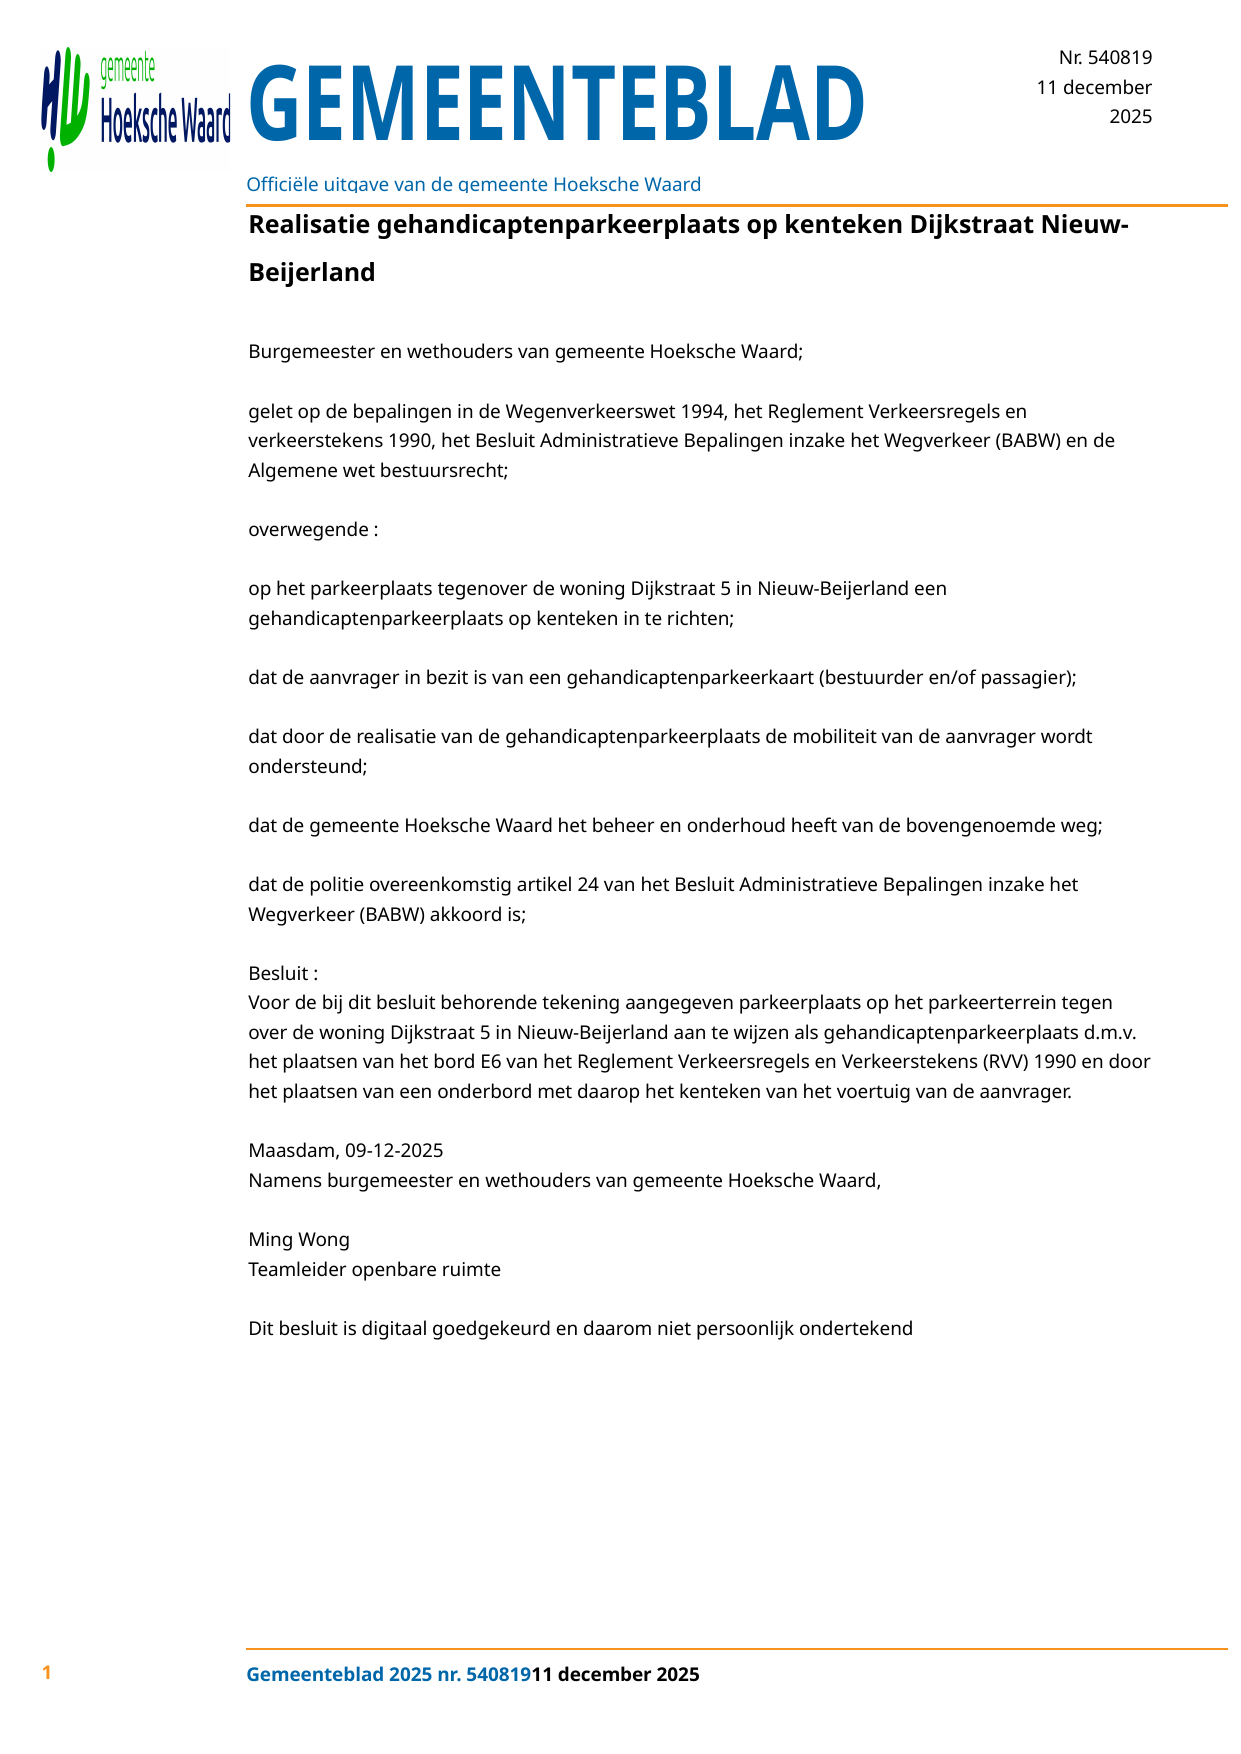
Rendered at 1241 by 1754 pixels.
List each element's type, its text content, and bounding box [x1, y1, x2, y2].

text Besluit : [248, 960, 1152, 986]
text dat door de realisatie van de gehandicaptenparkeerplaats de mobiliteit van de aanvrager wordt ondersteund; [248, 723, 1152, 778]
text Realisatie gehandicaptenparkeerplaats op kenteken Dijkstraat Nieuw-Beijerland [248, 207, 1152, 288]
text Teamleider openbare ruimte [248, 1256, 1152, 1281]
text Burgemeester en wethouders van gemeente Hoeksche Waard; [248, 339, 1152, 364]
picture [41, 47, 231, 172]
text overwegende : [248, 516, 1152, 542]
text Namens burgemeester en wethouders van gemeente Hoeksche Waard, [248, 1167, 1152, 1193]
text op het parkeerplaats tegenover de woning Dijkstraat 5 in Nieuw-Beijerland een gehandicaptenparkeerplaats op kenteken in te richten; [248, 575, 1152, 631]
text Ming Wong [248, 1226, 1152, 1252]
text gelet op de bepalingen in de Wegenverkeerswet 1994, het Reglement Verkeersregels en verkeerstekens 1990, het Besluit Administratieve Bepalingen inzake het Wegverkeer (BABW) en de Algemene wet bestuursrecht; [248, 398, 1152, 483]
text dat de aanvrager in bezit is van een gehandicaptenparkeerkaart (bestuurder en/of passagier); [248, 664, 1152, 690]
text dat de gemeente Hoeksche Waard het beheer en onderhoud heeft van de bovengenoemde weg; [248, 812, 1152, 838]
text dat de politie overeenkomstig artikel 24 van het Besluit Administratieve Bepalingen inzake het Wegverkeer (BABW) akkoord is; [248, 871, 1152, 926]
text Dit besluit is digitaal goedgekeurd en daarom niet persoonlijk ondertekend [248, 1315, 1152, 1341]
text Voor de bij dit besluit behorende tekening aangegeven parkeerplaats op het parkeerterrein tegen over de woning Dijkstraat 5 in Nieuw-Beijerland aan te wijzen als gehandicaptenparkeerplaats d.m.v. het plaatsen van het bord E6 van het Reglement Verkeersregels en Verkeerstekens (RVV) 1990 en door het plaatsen van een onderbord met daarop het kenteken van het voertuig van de aanvrager. [248, 989, 1152, 1104]
text Maasdam, 09-12-2025 [248, 1137, 1152, 1163]
